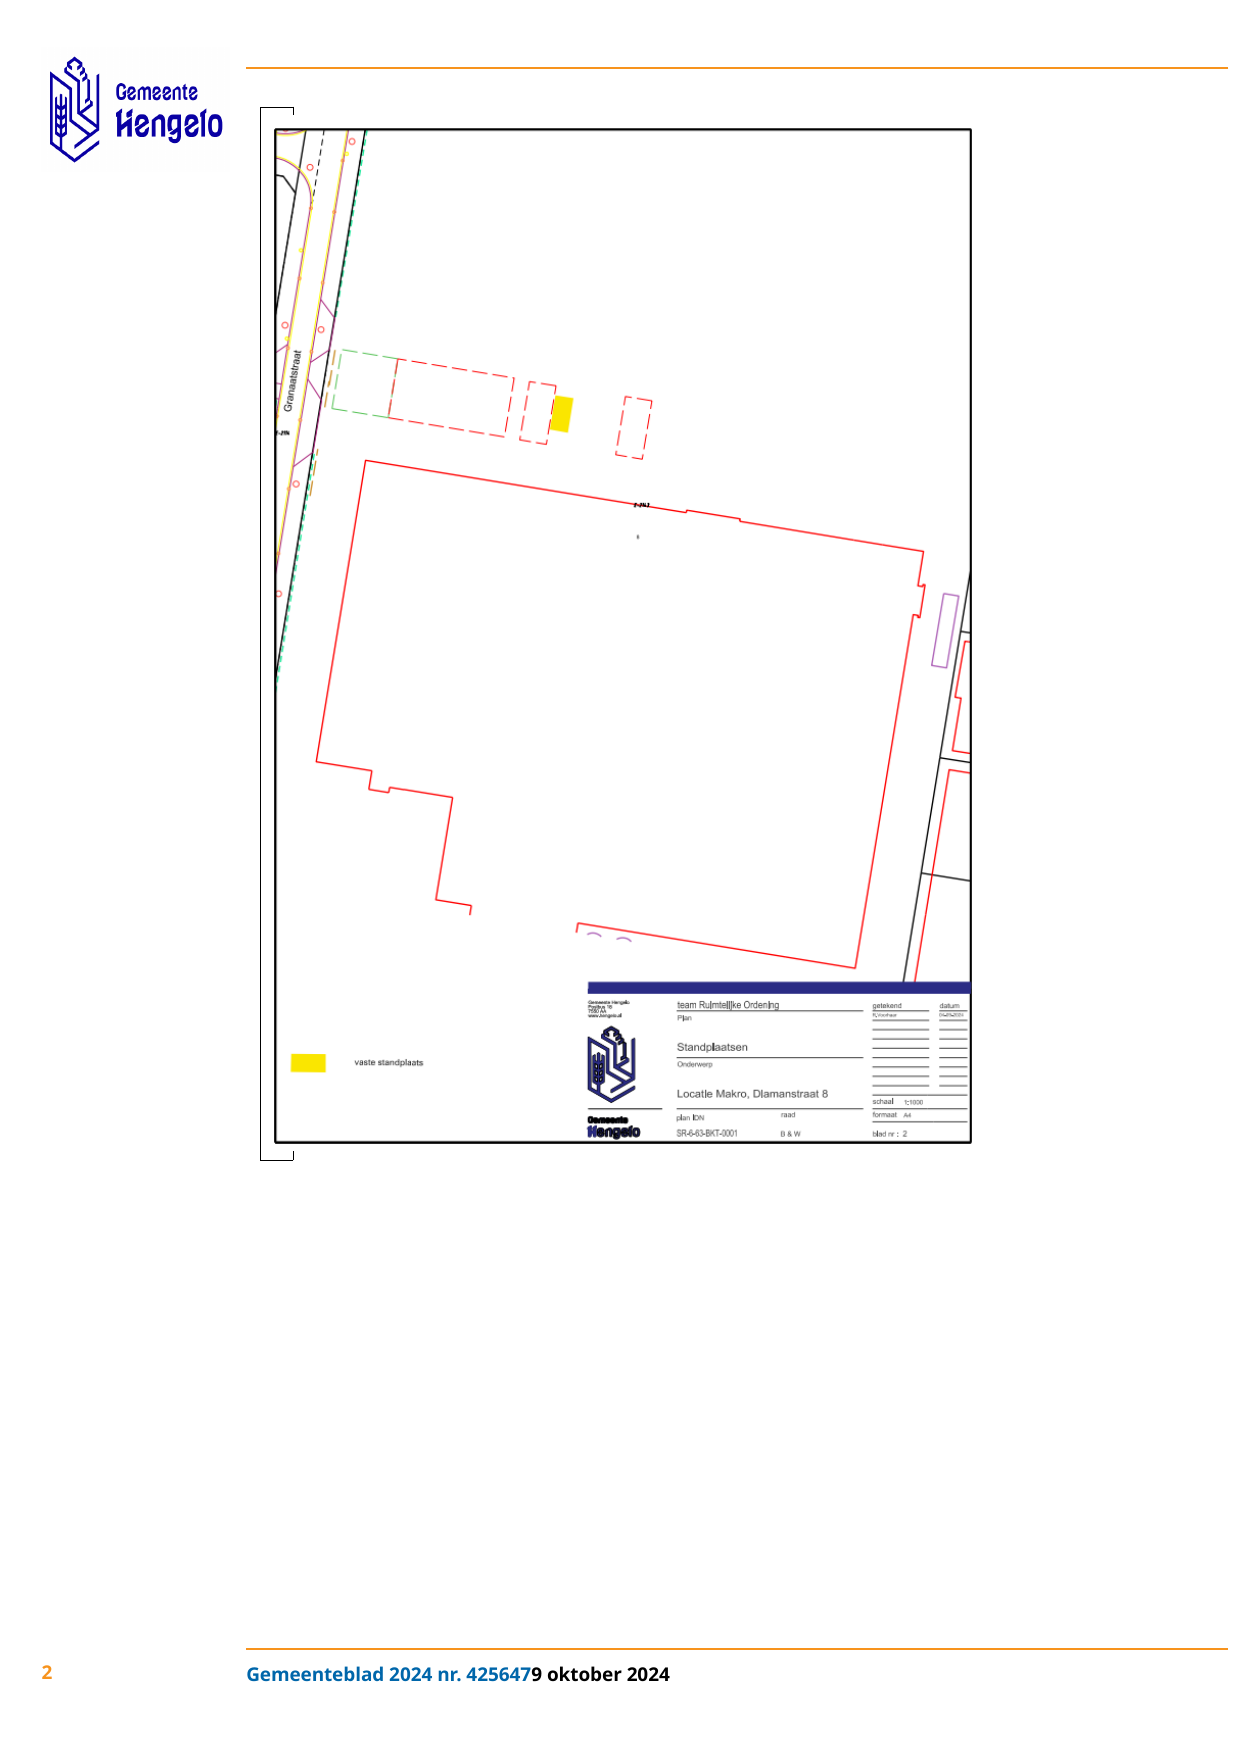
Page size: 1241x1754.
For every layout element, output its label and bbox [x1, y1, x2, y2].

picture [41, 47, 231, 172]
picture [268, 115, 978, 1151]
